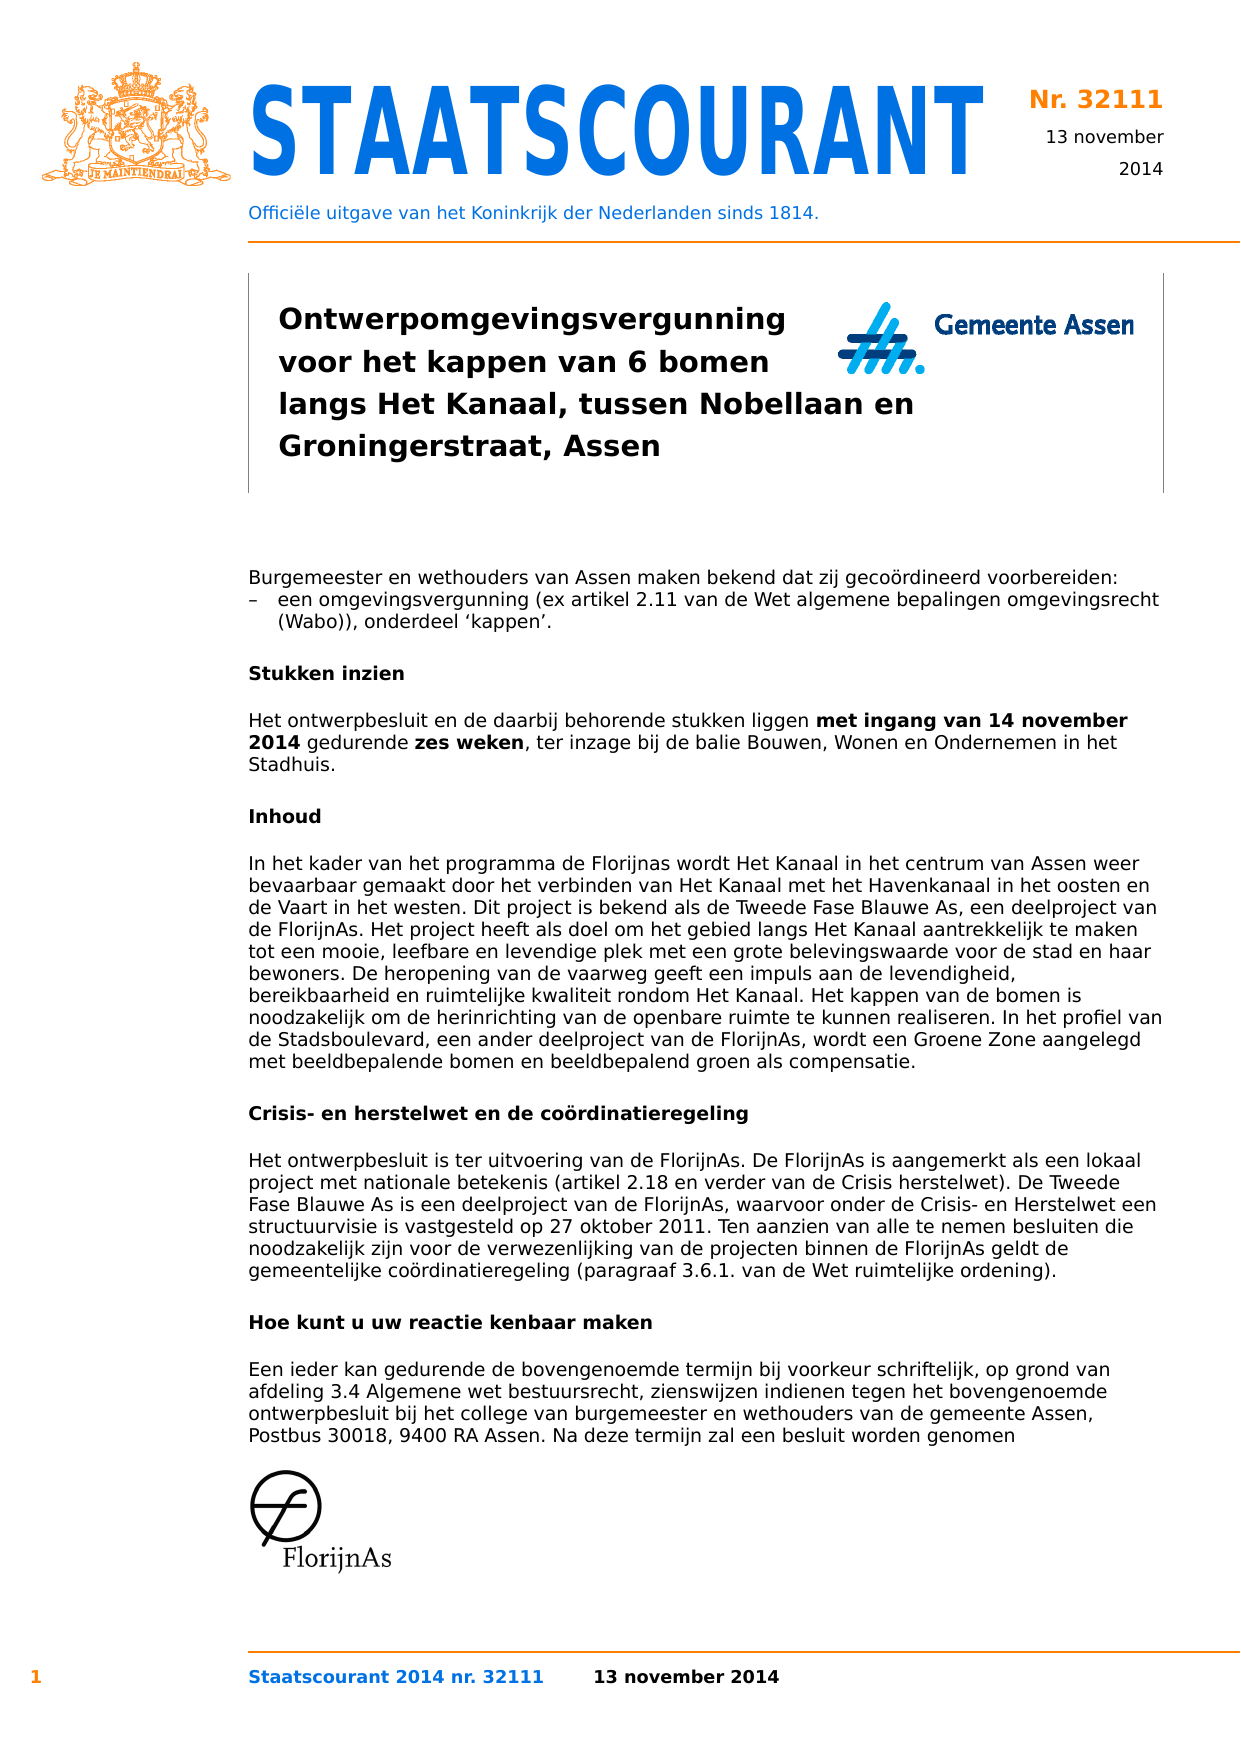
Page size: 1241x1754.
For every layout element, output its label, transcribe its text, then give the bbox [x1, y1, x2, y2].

subtitle Ontwerpomgevingsvergunning voor het kappen van 6 bomen langs Het Kanaal, tussen Nobellaan en Groningerstraat, Assen [249, 273, 1163, 493]
subtitle Crisis- en herstelwet en de coördinatieregeling [248, 1103, 1163, 1125]
table_cell Officiële uitgave van het Koninkrijk der Nederlanden sinds 1814. [248, 203, 1240, 241]
subtitle Inhoud [248, 806, 1163, 828]
table_header STAATSCOURANT [248, 62, 998, 203]
text In het kader van het programma de Florijnas wordt Het Kanaal in het centrum van Assen weer bevaarbaar gemaakt door het verbinden van Het Kanaal met het Havenkanaal in het oosten en de Vaart in het westen. Dit project is bekend als de Tweede Fase Blauwe As, een deelproject van de FlorijnAs. Het project heeft als doel om het gebied langs Het Kanaal aantrekkelijk te maken tot een mooie, leefbare en levendige plek met een grote belevingswaarde voor de stad en haar bewoners. De heropening van de vaarweg geeft een impuls aan de levendigheid, bereikbaarheid en ruimtelijke kwaliteit rondom Het Kanaal. Het kappen van de bomen is noodzakelijk om de herinrichting van de openbare ruimte te kunnen realiseren. In het profiel van de Stadsboulevard, een ander deelproject van de FlorijnAs, wordt een Groene Zone aangelegd met beeldbepalende bomen en beeldbepalend groen als compensatie. [248, 853, 1163, 1073]
text Het ontwerpbesluit is ter uitvoering van de FlorijnAs. De FlorijnAs is aangemerkt als een lokaal project met nationale betekenis (artikel 2.18 en verder van de Crisis herstelwet). De Tweede Fase Blauwe As is een deelproject van de FlorijnAs, waarvoor onder de Crisis- en Herstelwet een structuurvisie is vastgesteld op 27 oktober 2011. Ten aanzien van alle te nemen besluiten die noodzakelijk zijn voor de verwezenlijking van de projecten binnen de FlorijnAs geldt de gemeentelijke coördinatieregeling (paragraaf 3.6.1. van de Wet ruimtelijke ordening). [248, 1150, 1163, 1282]
text Burgemeester en wethouders van Assen maken bekend dat zij gecoördineerd voorbereiden: [248, 567, 1163, 589]
table_cell 13 november [998, 121, 1240, 153]
text Het ontwerpbesluit en de daarbij behorende stukken liggen met ingang van 14 november 2014 gedurende zes weken, ter inzage bij de balie Bouwen, Wonen en Ondernemen in het Stadhuis. [248, 710, 1163, 776]
subtitle Stukken inzien [248, 663, 1163, 685]
picture [41, 62, 231, 186]
picture [248, 1468, 396, 1575]
table_cell 2014 [998, 153, 1240, 203]
table_header [25, 62, 248, 241]
picture [838, 302, 1134, 374]
table_header Nr. 32111 [998, 62, 1240, 121]
subtitle Hoe kunt u uw reactie kenbaar maken [248, 1312, 1163, 1333]
text – een omgevingsvergunning (ex artikel 2.11 van de Wet algemene bepalingen omgevingsrecht (Wabo)), onderdeel ‘kappen’. [248, 589, 1163, 633]
text Een ieder kan gedurende de bovengenoemde termijn bij voorkeur schriftelijk, op grond van afdeling 3.4 Algemene wet bestuursrecht, zienswijzen indienen tegen het bovengenoemde ontwerpbesluit bij het college van burgemeester en wethouders van de gemeente Assen, Postbus 30018, 9400 RA Assen. Na deze termijn zal een besluit worden genomen [248, 1358, 1163, 1446]
